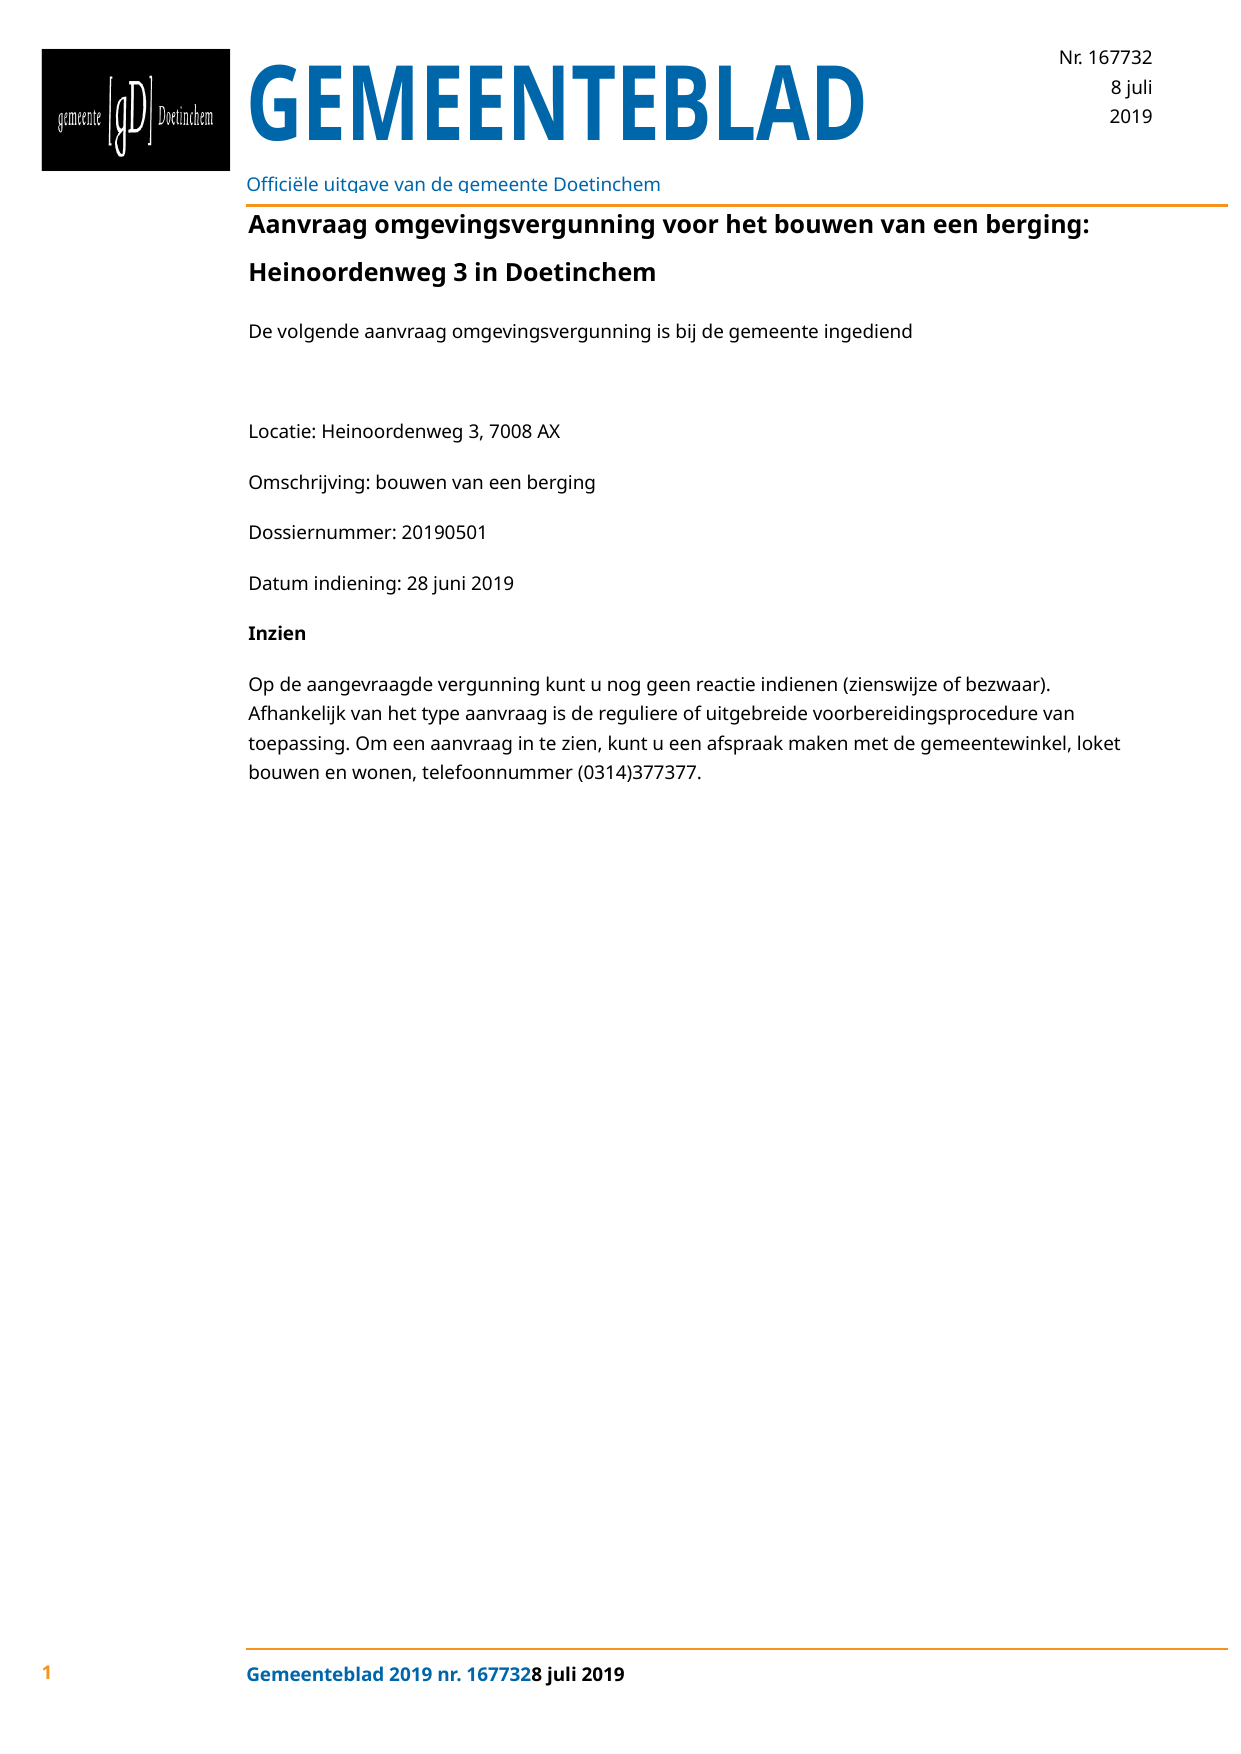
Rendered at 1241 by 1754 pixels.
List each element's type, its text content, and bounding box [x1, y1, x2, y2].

text Op de aangevraagde vergunning kunt u nog geen reactie indienen (zienswijze of bezwaar). Afhankelijk van het type aanvraag is de reguliere of uitgebreide voorbereidingsprocedure van toepassing. Om een aanvraag in te zien, kunt u een afspraak maken met de gemeentewinkel, loket bouwen en wonen, telefoonnummer (0314)377377. [248, 671, 1152, 785]
text Locatie: Heinoordenweg 3, 7008 AX [248, 419, 1152, 444]
text Dossiernummer: 20190501 [248, 519, 1152, 545]
text Aanvraag omgevingsvergunning voor het bouwen van een berging: Heinoordenweg 3 in Doetinchem [248, 207, 1152, 288]
text Omschrijving: bouwen van een berging [248, 469, 1152, 495]
text Datum indiening: 28 juni 2019 [248, 570, 1152, 596]
text Inzien [248, 620, 1152, 646]
text De volgende aanvraag omgevingsvergunning is bij de gemeente ingediend [248, 318, 1152, 344]
picture [41, 47, 231, 172]
